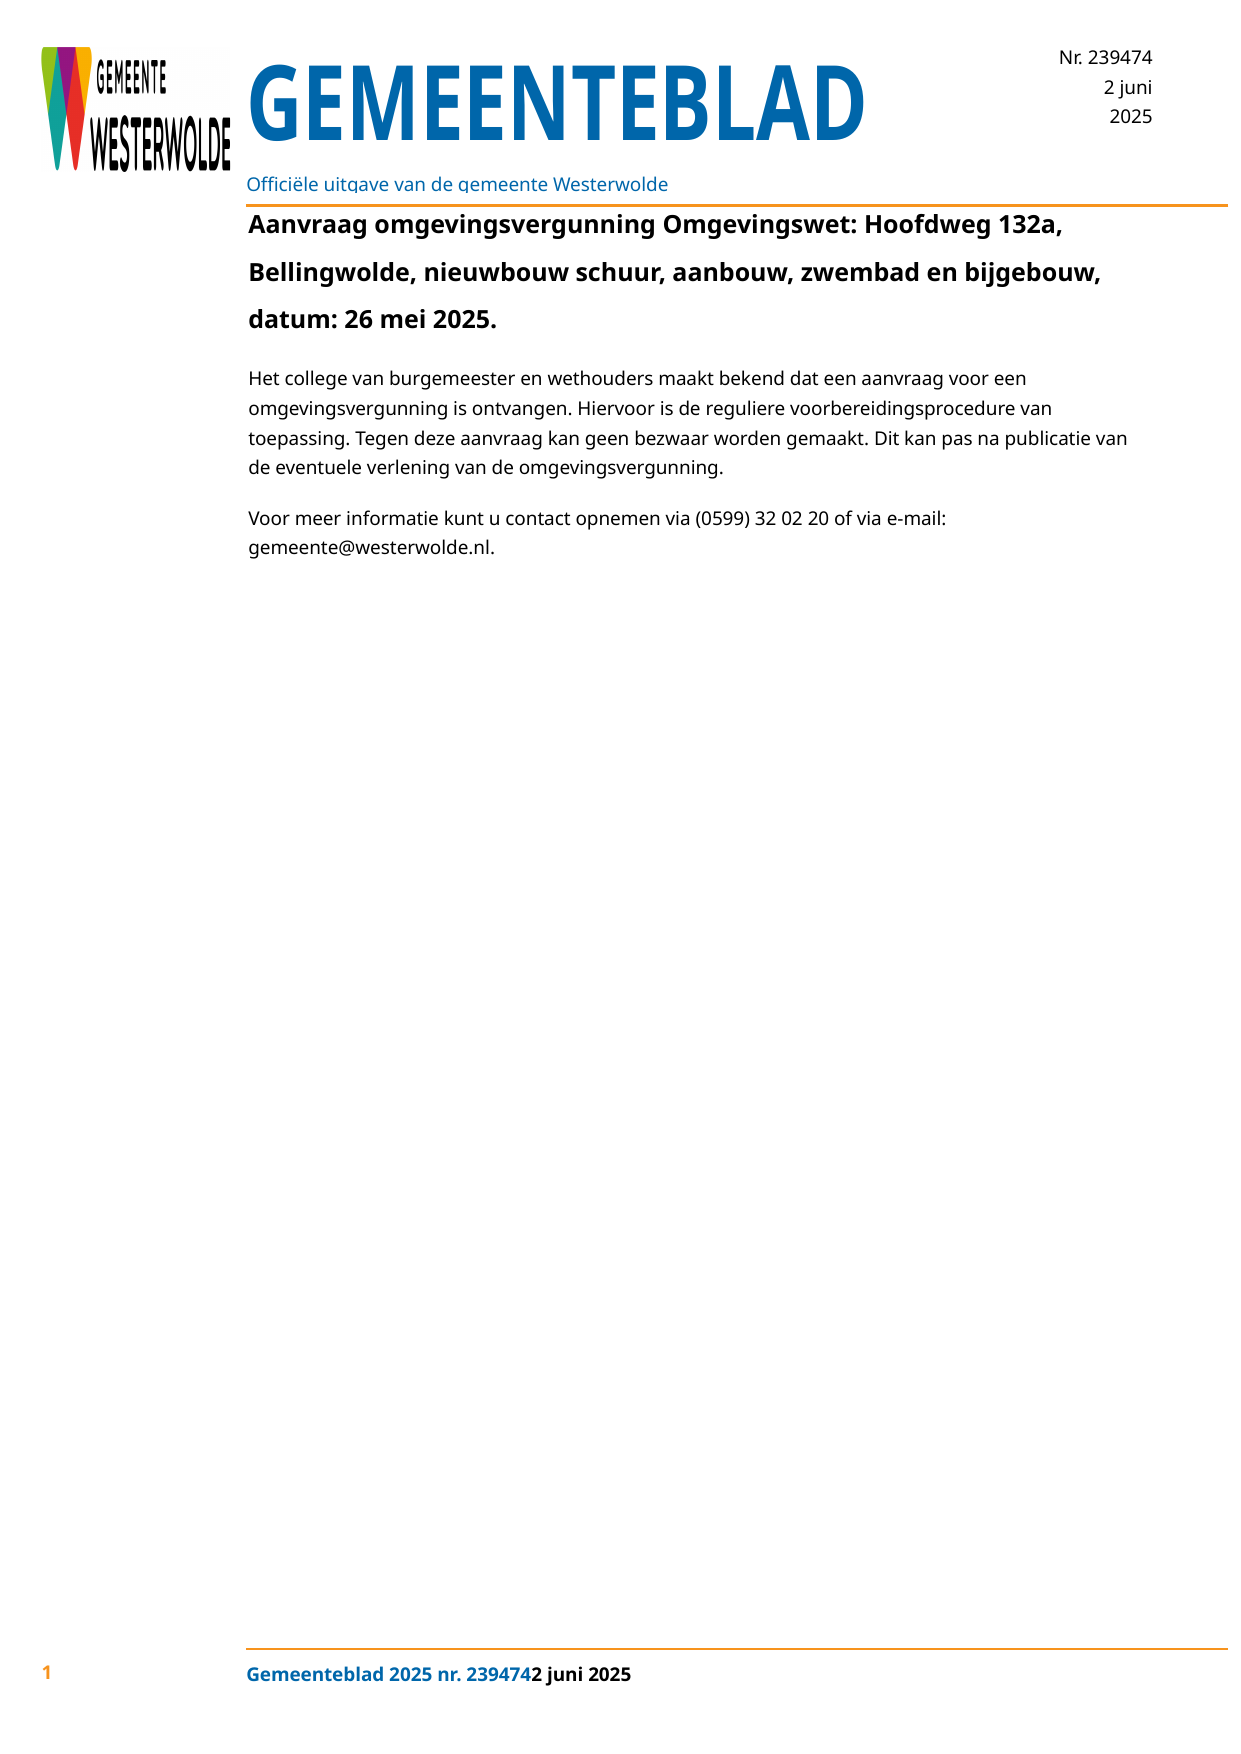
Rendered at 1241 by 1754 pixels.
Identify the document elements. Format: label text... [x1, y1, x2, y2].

text Het college van burgemeester en wethouders maakt bekend dat een aanvraag voor een omgevingsvergunning is ontvangen. Hiervoor is de reguliere voorbereidingsprocedure van toepassing. Tegen deze aanvraag kan geen bezwaar worden gemaakt. Dit kan pas na publicatie van de eventuele verlening van de omgevingsvergunning. [248, 366, 1152, 480]
picture [41, 47, 231, 172]
text Voor meer informatie kunt u contact opnemen via (0599) 32 02 20 of via e-mail: gemeente@westerwolde.nl. [248, 505, 1152, 560]
text Aanvraag omgevingsvergunning Omgevingswet: Hoofdweg 132a, Bellingwolde, nieuwbouw schuur, aanbouw, zwembad en bijgebouw, datum: 26 mei 2025. [248, 207, 1152, 336]
